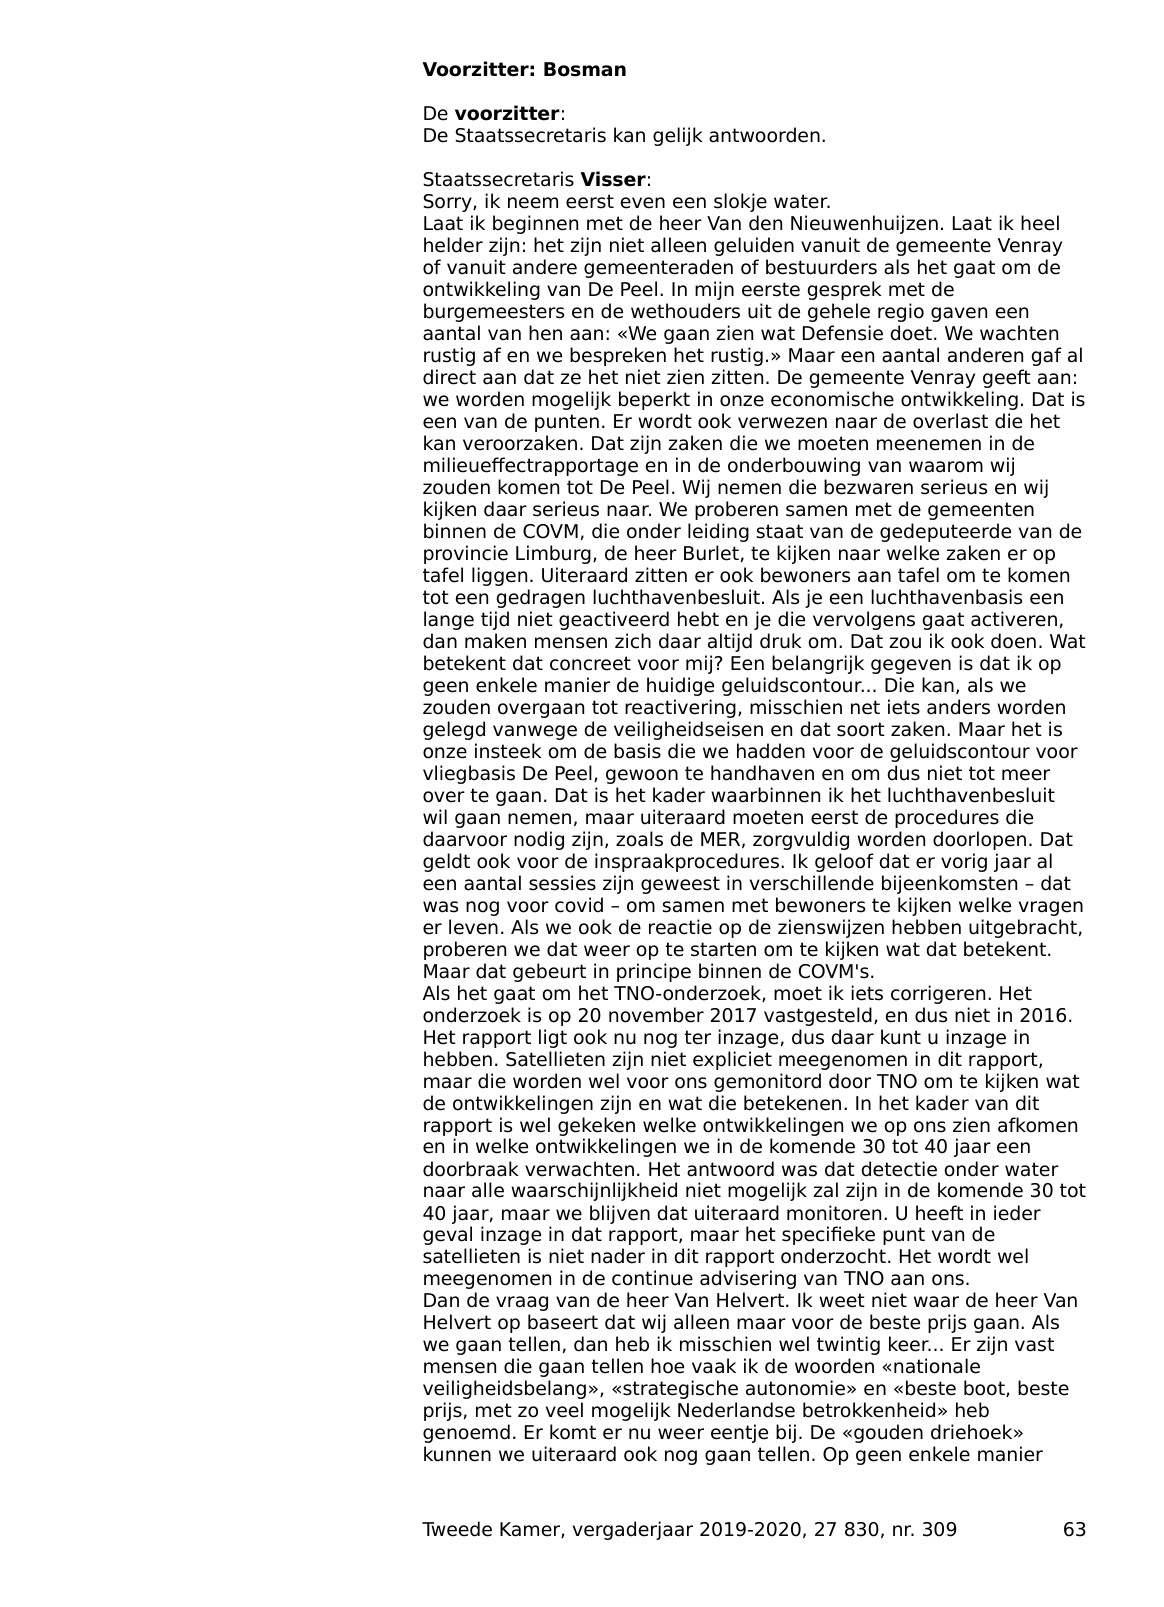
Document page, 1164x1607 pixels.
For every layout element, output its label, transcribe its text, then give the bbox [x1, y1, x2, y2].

text De Staatssecretaris kan gelijk antwoorden. [422, 125, 1087, 147]
text Dan de vraag van de heer Van Helvert. Ik weet niet waar de heer Van Helvert op baseert dat wij alleen maar voor de beste prijs gaan. Als we gaan tellen, dan heb ik misschien wel twintig keer... Er zijn vast mensen die gaan tellen hoe vaak ik de woorden «nationale veiligheidsbelang», «strategische autonomie» en «beste boot, beste prijs, met zo veel mogelijk Nederlandse betrokkenheid» heb genoemd. Er komt er nu weer eentje bij. De «gouden driehoek» kunnen we uiteraard ook nog gaan tellen. Op geen enkele manier [422, 1290, 1087, 1466]
subtitle Voorzitter: Bosman [422, 59, 1087, 81]
text Als het gaat om het TNO-onderzoek, moet ik iets corrigeren. Het onderzoek is op 20 november 2017 vastgesteld, en dus niet in 2016. Het rapport ligt ook nu nog ter inzage, dus daar kunt u inzage in hebben. Satellieten zijn niet expliciet meegenomen in dit rapport, maar die worden wel voor ons gemonitord door TNO om te kijken wat de ontwikkelingen zijn en wat die betekenen. In het kader van dit rapport is wel gekeken welke ontwikkelingen we op ons zien afkomen en in welke ontwikkelingen we in de komende 30 tot 40 jaar een doorbraak verwachten. Het antwoord was dat detectie onder water naar alle waarschijnlijkheid niet mogelijk zal zijn in de komende 30 tot 40 jaar, maar we blijven dat uiteraard monitoren. U heeft in ieder geval inzage in dat rapport, maar het specifieke punt van de satellieten is niet nader in dit rapport onderzocht. Het wordt wel meegenomen in de continue advisering van TNO aan ons. [422, 983, 1087, 1290]
text De voorzitter: [422, 103, 1087, 125]
text Staatssecretaris Visser: [422, 169, 1087, 191]
text Laat ik beginnen met de heer Van den Nieuwenhuijzen. Laat ik heel helder zijn: het zijn niet alleen geluiden vanuit de gemeente Venray of vanuit andere gemeenteraden of bestuurders als het gaat om de ontwikkeling van De Peel. In mijn eerste gesprek met de burgemeesters en de wethouders uit de gehele regio gaven een aantal van hen aan: «We gaan zien wat Defensie doet. We wachten rustig af en we bespreken het rustig.» Maar een aantal anderen gaf al direct aan dat ze het niet zien zitten. De gemeente Venray geeft aan: we worden mogelijk beperkt in onze economische ontwikkeling. Dat is een van de punten. Er wordt ook verwezen naar de overlast die het kan veroorzaken. Dat zijn zaken die we moeten meenemen in de milieueffectrapportage en in de onderbouwing van waarom wij zouden komen tot De Peel. Wij nemen die bezwaren serieus en wij kijken daar serieus naar. We proberen samen met de gemeenten binnen de COVM, die onder leiding staat van de gedeputeerde van de provincie Limburg, de heer Burlet, te kijken naar welke zaken er op tafel liggen. Uiteraard zitten er ook bewoners aan tafel om te komen tot een gedragen luchthavenbesluit. Als je een luchthavenbasis een lange tijd niet geactiveerd hebt en je die vervolgens gaat activeren, dan maken mensen zich daar altijd druk om. Dat zou ik ook doen. Wat betekent dat concreet voor mij? Een belangrijk gegeven is dat ik op geen enkele manier de huidige geluidscontour... Die kan, als we zouden overgaan tot reactivering, misschien net iets anders worden gelegd vanwege de veiligheidseisen en dat soort zaken. Maar het is onze insteek om de basis die we hadden voor de geluidscontour voor vliegbasis De Peel, gewoon te handhaven en om dus niet tot meer over te gaan. Dat is het kader waarbinnen ik het luchthavenbesluit wil gaan nemen, maar uiteraard moeten eerst de procedures die daarvoor nodig zijn, zoals de MER, zorgvuldig worden doorlopen. Dat geldt ook voor de inspraakprocedures. Ik geloof dat er vorig jaar al een aantal sessies zijn geweest in verschillende bijeenkomsten – dat was nog voor covid – om samen met bewoners te kijken welke vragen er leven. Als we ook de reactie op de zienswijzen hebben uitgebracht, proberen we dat weer op te starten om te kijken wat dat betekent. Maar dat gebeurt in principe binnen de COVM's. [422, 213, 1087, 983]
text Sorry, ik neem eerst even een slokje water. [422, 191, 1087, 213]
